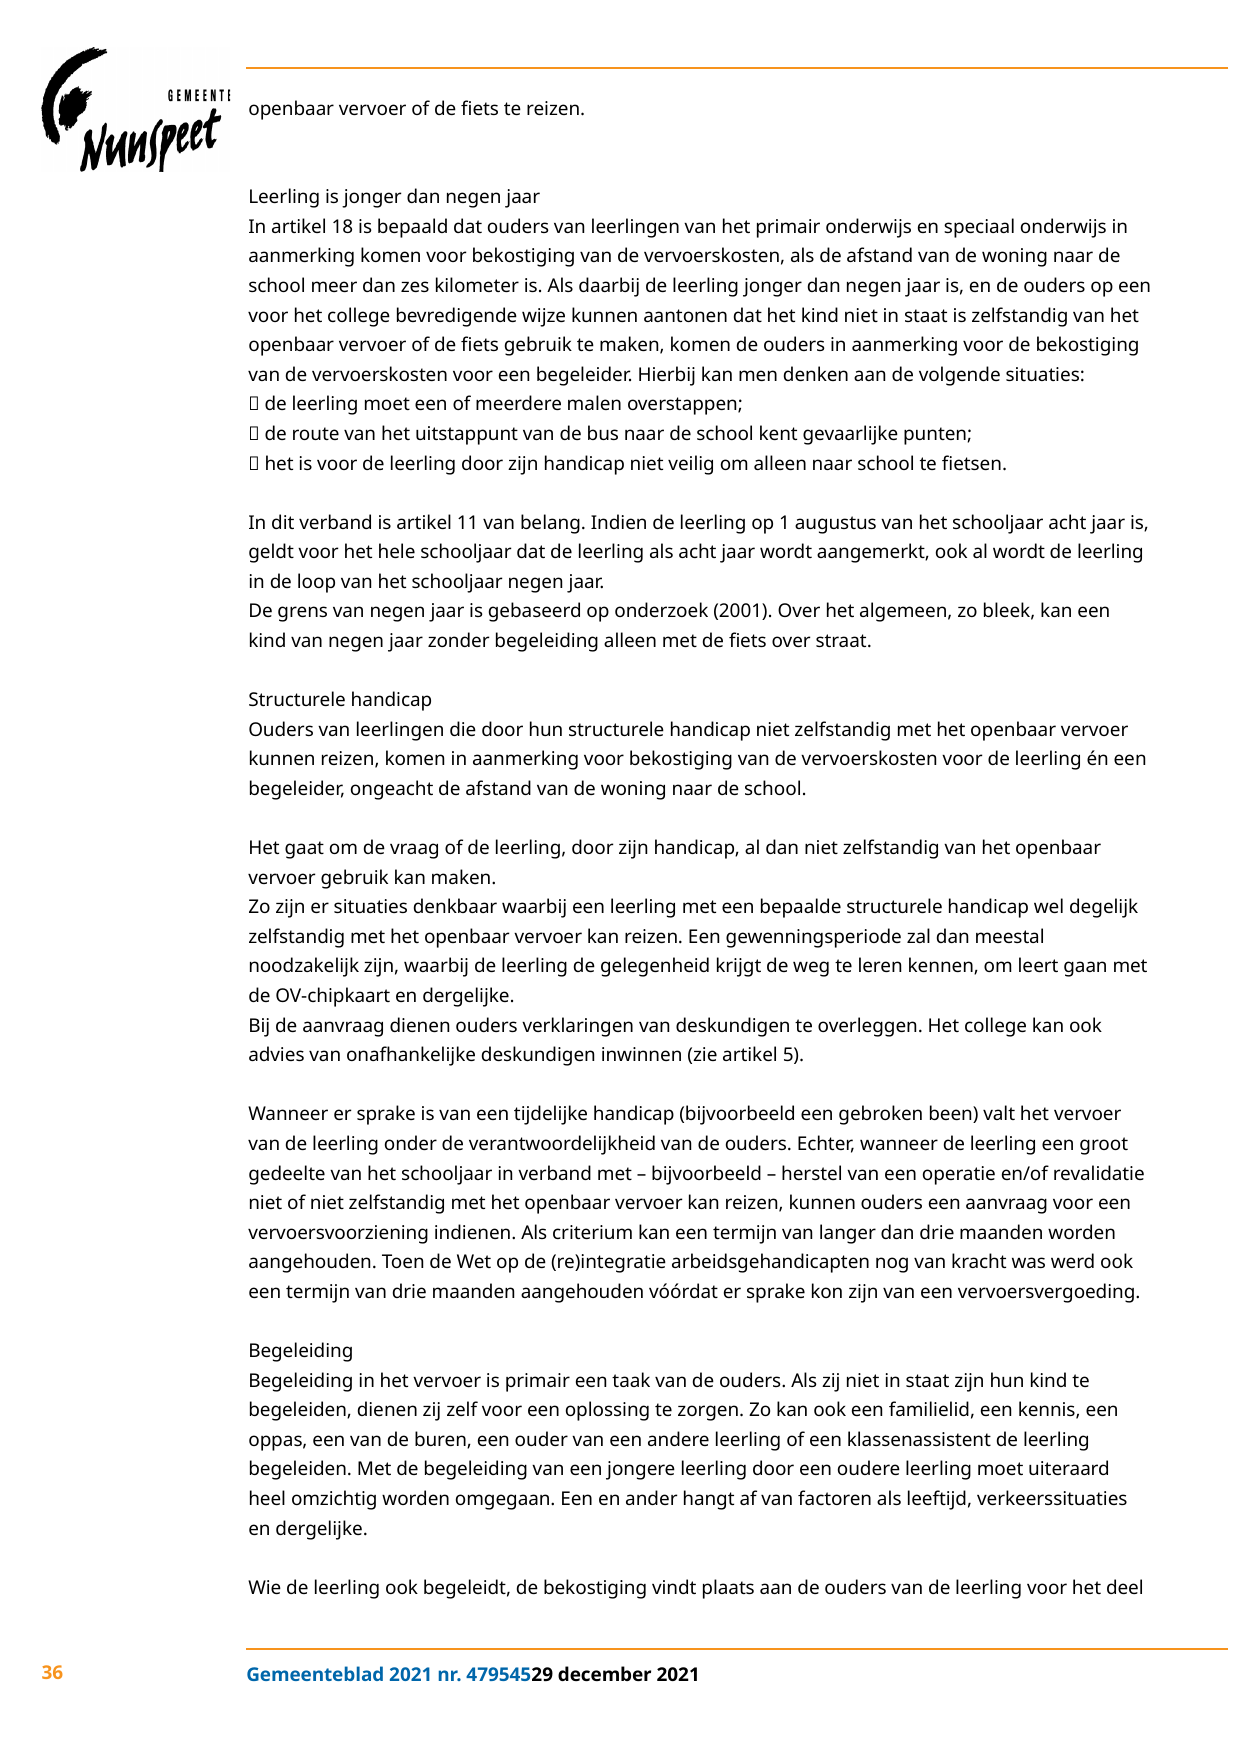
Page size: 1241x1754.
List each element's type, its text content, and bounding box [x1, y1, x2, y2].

text Zo zijn er situaties denkbaar waarbij een leerling met een bepaalde structurele handicap wel degelijk zelfstandig met het openbaar vervoer kan reizen. Een gewenningsperiode zal dan meestal noodzakelijk zijn, waarbij de leerling de gelegenheid krijgt de weg te leren kennen, om leert gaan met de OV-chipkaart en dergelijke. [248, 893, 1152, 1008]
text De grens van negen jaar is gebaseerd op onderzoek (2001). Over het algemeen, zo bleek, kan een kind van negen jaar zonder begeleiding alleen met de fiets over straat. [248, 598, 1152, 653]
text Wie de leerling ook begeleidt, de bekostiging vindt plaats aan de ouders van de leerling voor het deel [248, 1574, 1152, 1600]
text  de route van het uitstappunt van de bus naar de school kent gevaarlijke punten; [248, 420, 1152, 446]
text Leerling is jonger dan negen jaar [248, 183, 1152, 209]
text Begeleiding in het vervoer is primair een taak van de ouders. Als zij niet in staat zijn hun kind te begeleiden, dienen zij zelf voor een oplossing te zorgen. Zo kan ook een familielid, een kennis, een oppas, een van de buren, een ouder van een andere leerling of een klassenassistent de leerling begeleiden. Met de begeleiding van een jongere leerling door een oudere leerling moet uiteraard heel omzichtig worden omgegaan. Een en ander hangt af van factoren als leeftijd, verkeerssituaties en dergelijke. [248, 1367, 1152, 1541]
text  het is voor de leerling door zijn handicap niet veilig om alleen naar school te fietsen. [248, 450, 1152, 476]
picture [41, 47, 231, 172]
text Ouders van leerlingen die door hun structurele handicap niet zelfstandig met het openbaar vervoer kunnen reizen, komen in aanmerking voor bekostiging van de vervoerskosten voor de leerling én een begeleider, ongeacht de afstand van de woning naar de school. [248, 716, 1152, 801]
text openbaar vervoer of de fiets te reizen. [248, 95, 1152, 121]
text Structurele handicap [248, 686, 1152, 712]
text In artikel 18 is bepaald dat ouders van leerlingen van het primair onderwijs en speciaal onderwijs in aanmerking komen voor bekostiging van de vervoerskosten, als de afstand van de woning naar de school meer dan zes kilometer is. Als daarbij de leerling jonger dan negen jaar is, en de ouders op een voor het college bevredigende wijze kunnen aantonen dat het kind niet in staat is zelfstandig van het openbaar vervoer of de fiets gebruik te maken, komen de ouders in aanmerking voor de bekostiging van de vervoerskosten voor een begeleider. Hierbij kan men denken aan de volgende situaties: [248, 213, 1152, 387]
text Bij de aanvraag dienen ouders verklaringen van deskundigen te overleggen. Het college kan ook advies van onafhankelijke deskundigen inwinnen (zie artikel 5). [248, 1012, 1152, 1067]
text Wanneer er sprake is van een tijdelijke handicap (bijvoorbeeld een gebroken been) valt het vervoer van de leerling onder de verantwoordelijkheid van de ouders. Echter, wanneer de leerling een groot gedeelte van het schooljaar in verband met – bijvoorbeeld – herstel van een operatie en/of revalidatie niet of niet zelfstandig met het openbaar vervoer kan reizen, kunnen ouders een aanvraag voor een vervoersvoorziening indienen. Als criterium kan een termijn van langer dan drie maanden worden aangehouden. Toen de Wet op de (re)integratie arbeidsgehandicapten nog van kracht was werd ook een termijn van drie maanden aangehouden vóórdat er sprake kon zijn van een vervoersvergoeding. [248, 1101, 1152, 1304]
text  de leerling moet een of meerdere malen overstappen; [248, 391, 1152, 416]
text Het gaat om de vraag of de leerling, door zijn handicap, al dan niet zelfstandig van het openbaar vervoer gebruik kan maken. [248, 834, 1152, 890]
text Begeleiding [248, 1337, 1152, 1363]
text In dit verband is artikel 11 van belang. Indien de leerling op 1 augustus van het schooljaar acht jaar is, geldt voor het hele schooljaar dat de leerling als acht jaar wordt aangemerkt, ook al wordt de leerling in de loop van het schooljaar negen jaar. [248, 509, 1152, 594]
